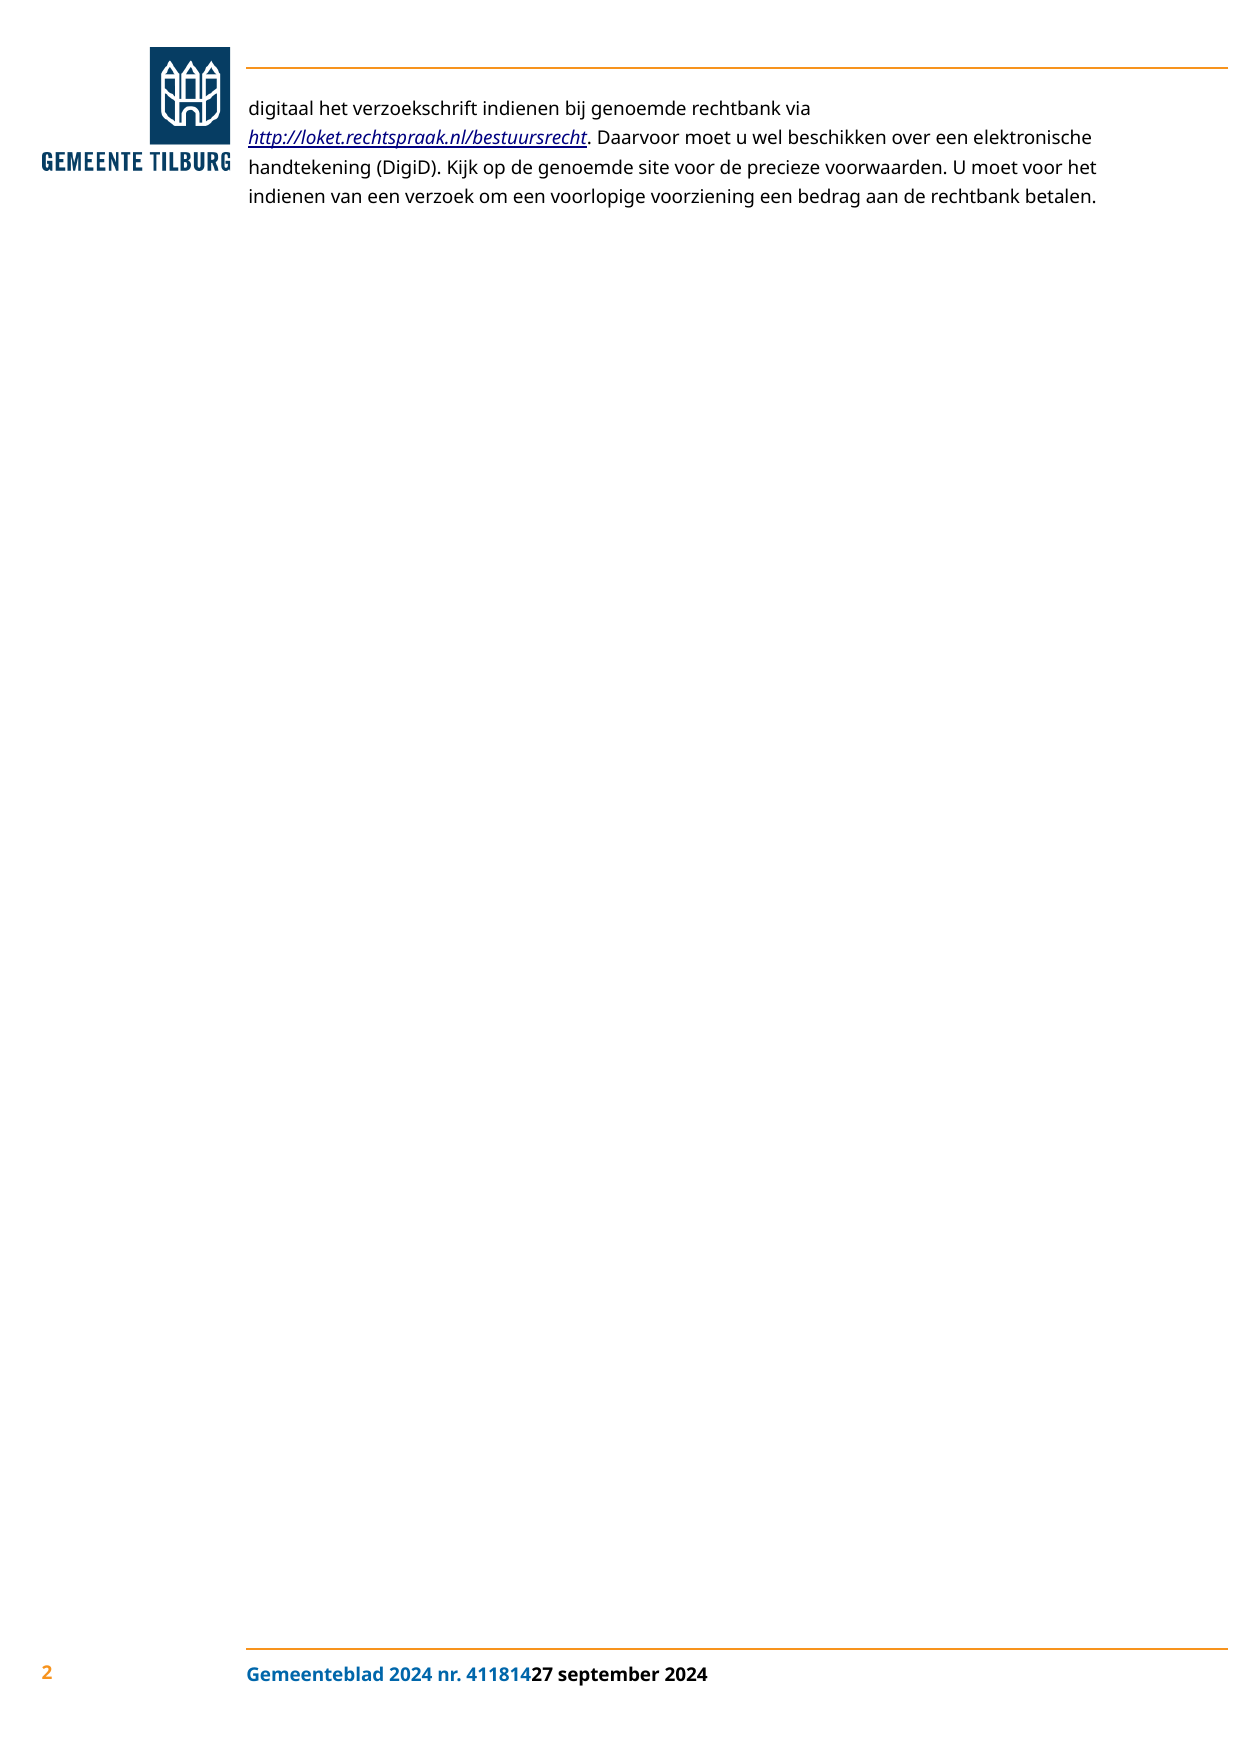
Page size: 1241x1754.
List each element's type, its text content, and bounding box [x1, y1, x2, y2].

text digitaal het verzoekschrift indienen bij genoemde rechtbank via http://loket.rechtspraak.nl/bestuursrecht. Daarvoor moet u wel beschikken over een elektronische handtekening (DigiD). Kijk op de genoemde site voor de precieze voorwaarden. U moet voor het indienen van een verzoek om een voorlopige voorziening een bedrag aan de rechtbank betalen. [248, 95, 1152, 209]
picture [41, 47, 231, 172]
